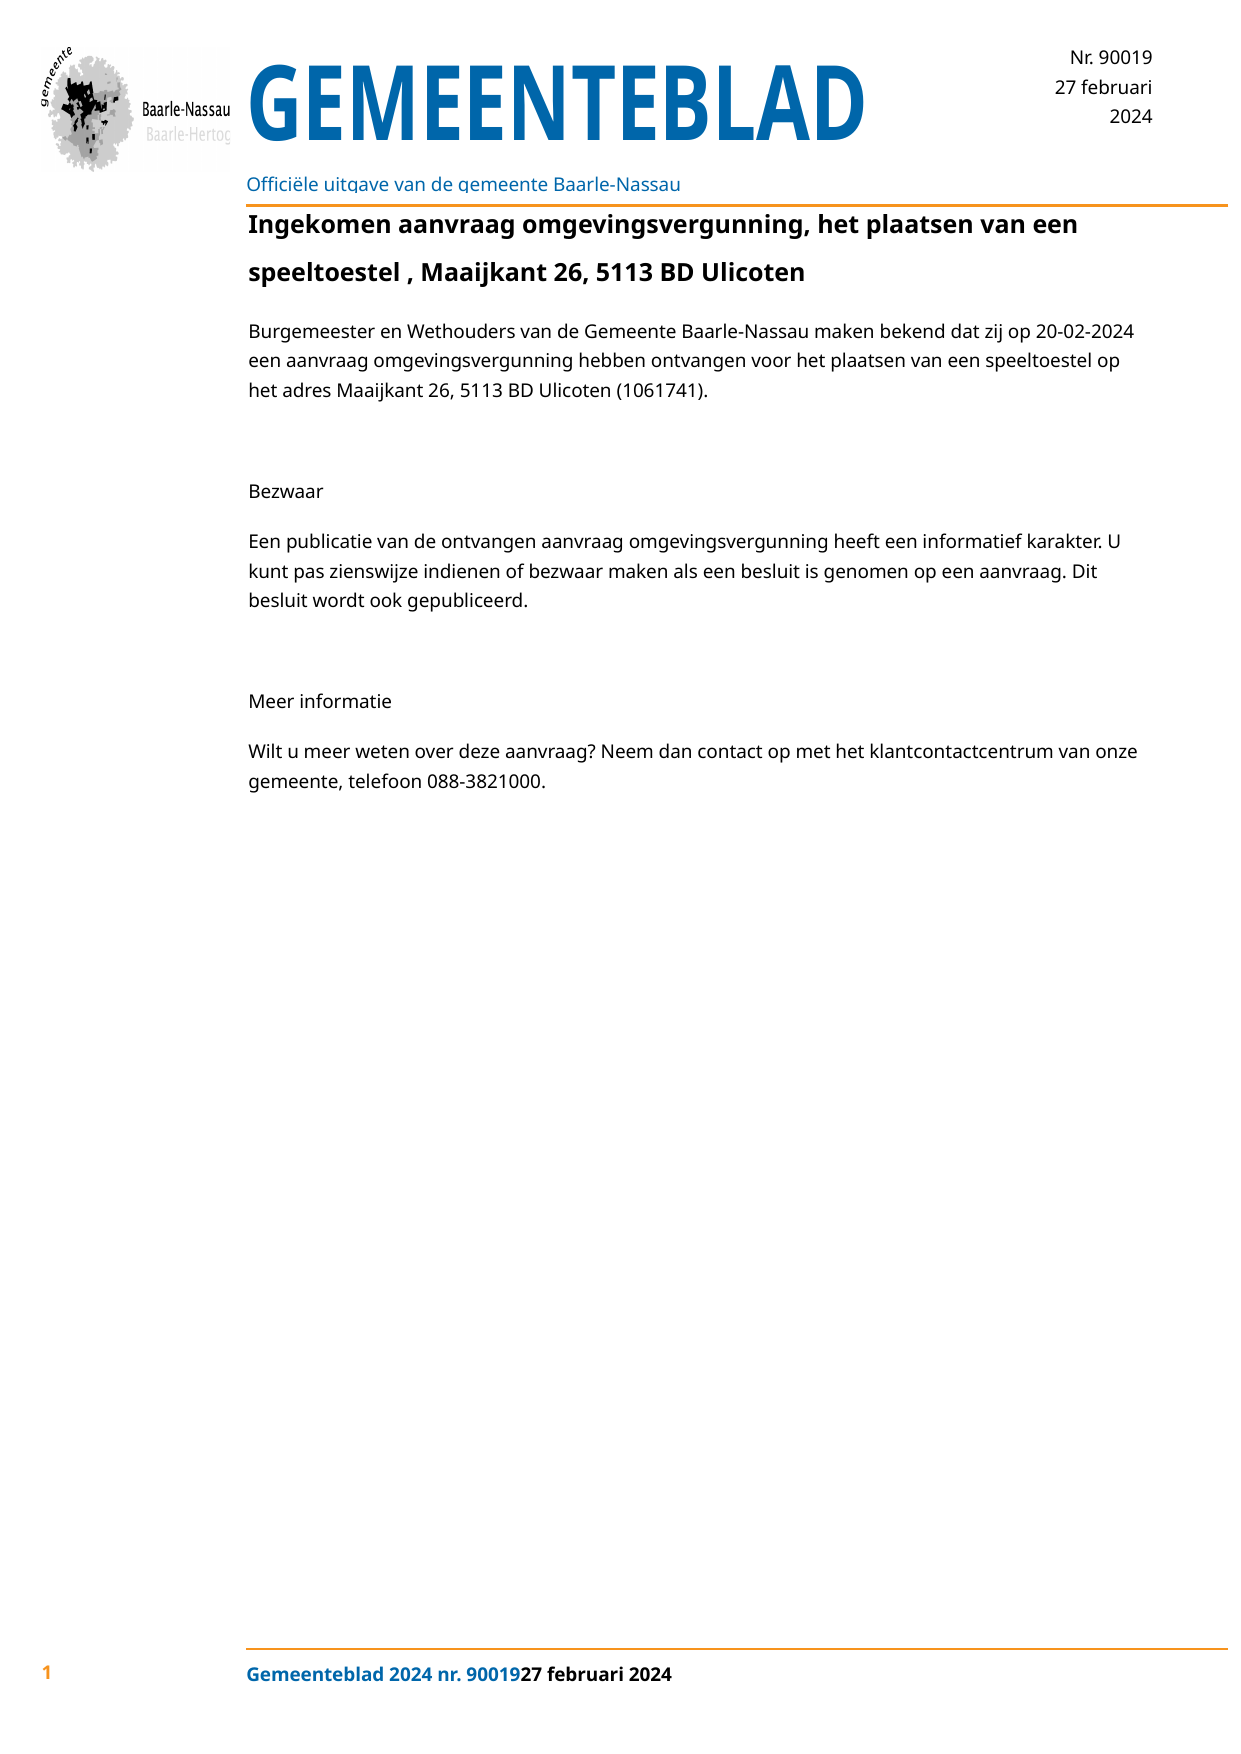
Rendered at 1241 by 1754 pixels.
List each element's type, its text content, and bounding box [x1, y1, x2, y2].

text Een publicatie van de ontvangen aanvraag omgevingsvergunning heeft een informatief karakter. U kunt pas zienswijze indienen of bezwaar maken als een besluit is genomen op een aanvraag. Dit besluit wordt ook gepubliceerd. [248, 528, 1152, 613]
text Ingekomen aanvraag omgevingsvergunning, het plaatsen van een speeltoestel , Maaijkant 26, 5113 BD Ulicoten [248, 207, 1152, 288]
text Wilt u meer weten over deze aanvraag? Neem dan contact op met het klantcontactcentrum van onze gemeente, telefoon 088-3821000. [248, 739, 1152, 794]
picture [41, 47, 231, 172]
text Meer informatie [248, 688, 1152, 714]
text Bezwaar [248, 478, 1152, 504]
text Burgemeester en Wethouders van de Gemeente Baarle-Nassau maken bekend dat zij op 20-02-2024 een aanvraag omgevingsvergunning hebben ontvangen voor het plaatsen van een speeltoestel op het adres Maaijkant 26, 5113 BD Ulicoten (1061741). [248, 318, 1152, 403]
